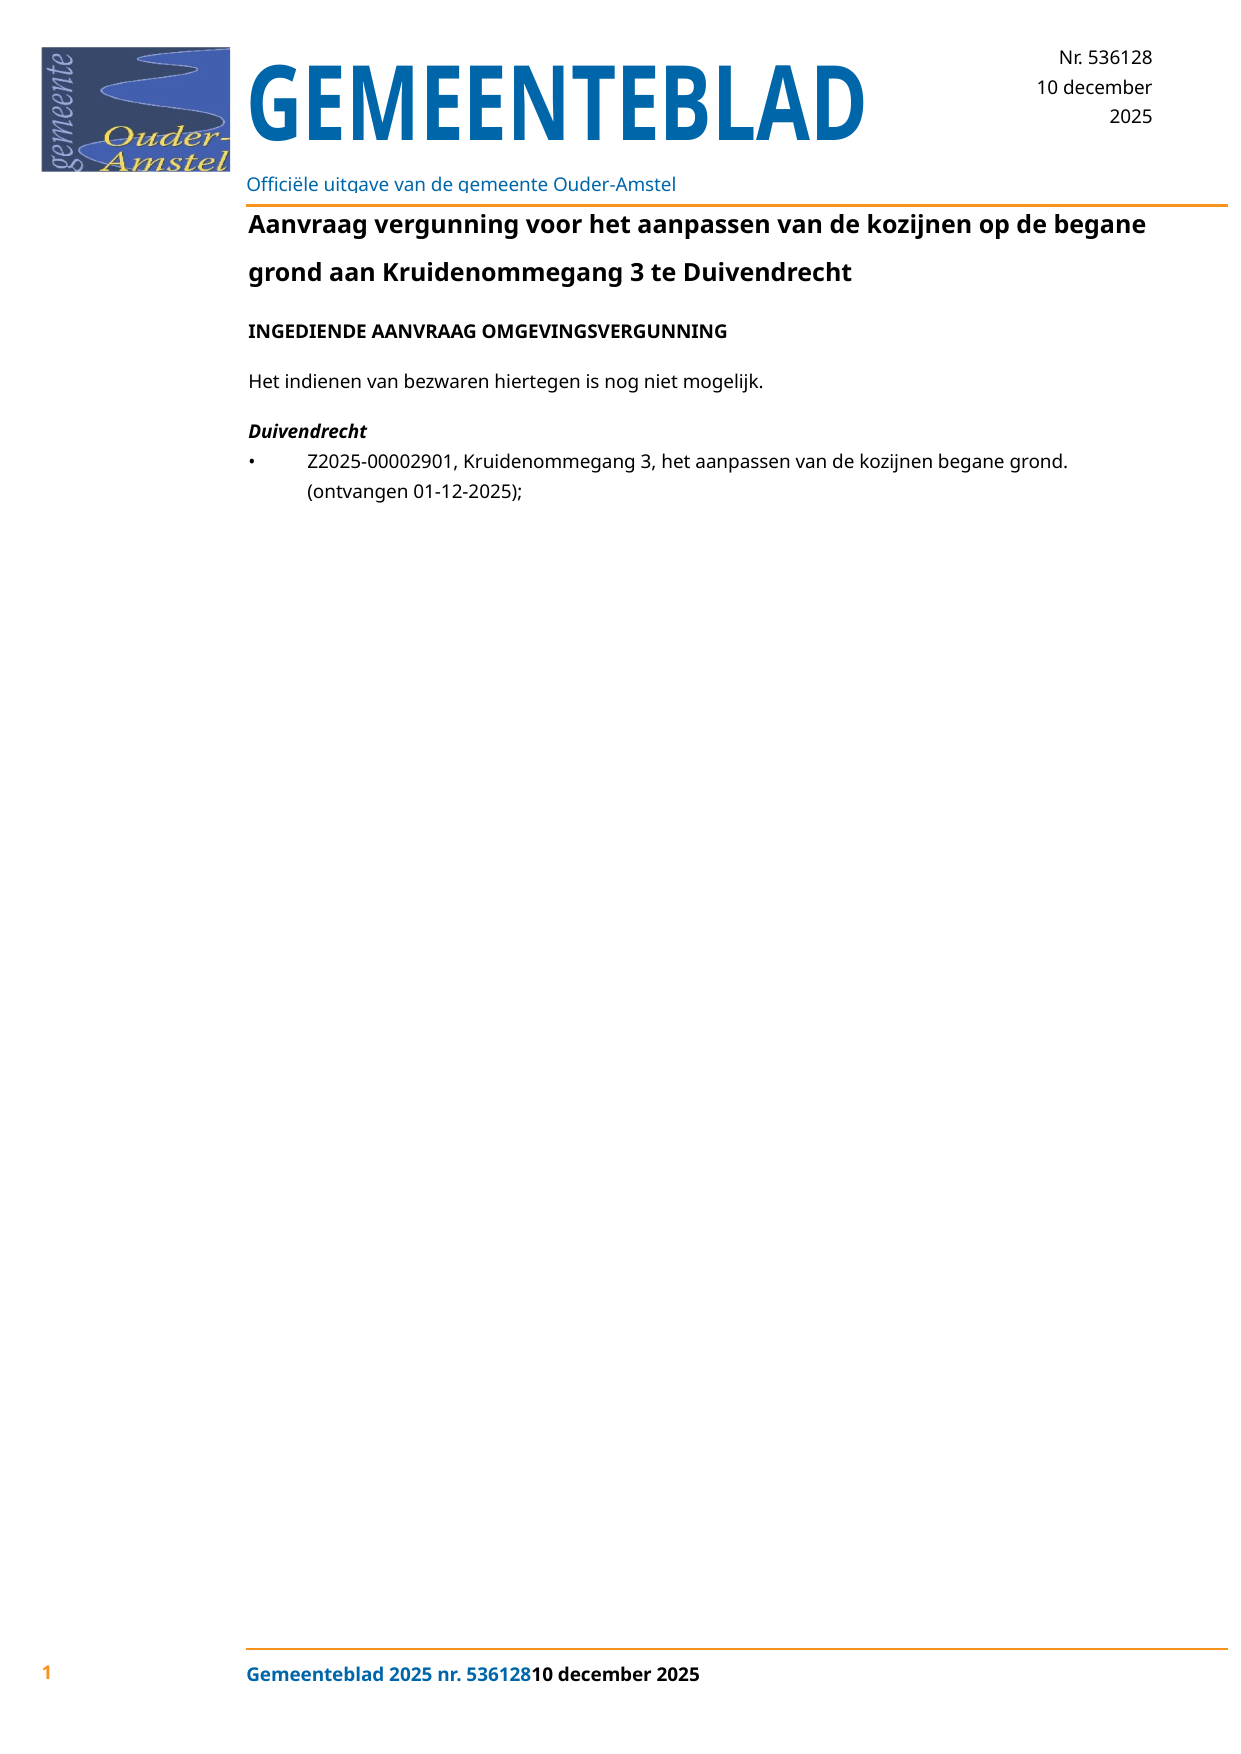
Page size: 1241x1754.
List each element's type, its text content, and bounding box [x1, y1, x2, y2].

picture [41, 47, 231, 172]
list Z2025-00002901, Kruidenommegang 3, het aanpassen van de kozijnen begane grond. (ontvangen 01-12-2025); [248, 448, 1152, 504]
text Duivendrecht [248, 419, 1152, 444]
text Het indienen van bezwaren hiertegen is nog niet mogelijk. [248, 368, 1152, 394]
text INGEDIENDE AANVRAAG OMGEVINGSVERGUNNING [248, 318, 1152, 344]
text Aanvraag vergunning voor het aanpassen van de kozijnen op de begane grond aan Kruidenommegang 3 te Duivendrecht [248, 207, 1152, 288]
